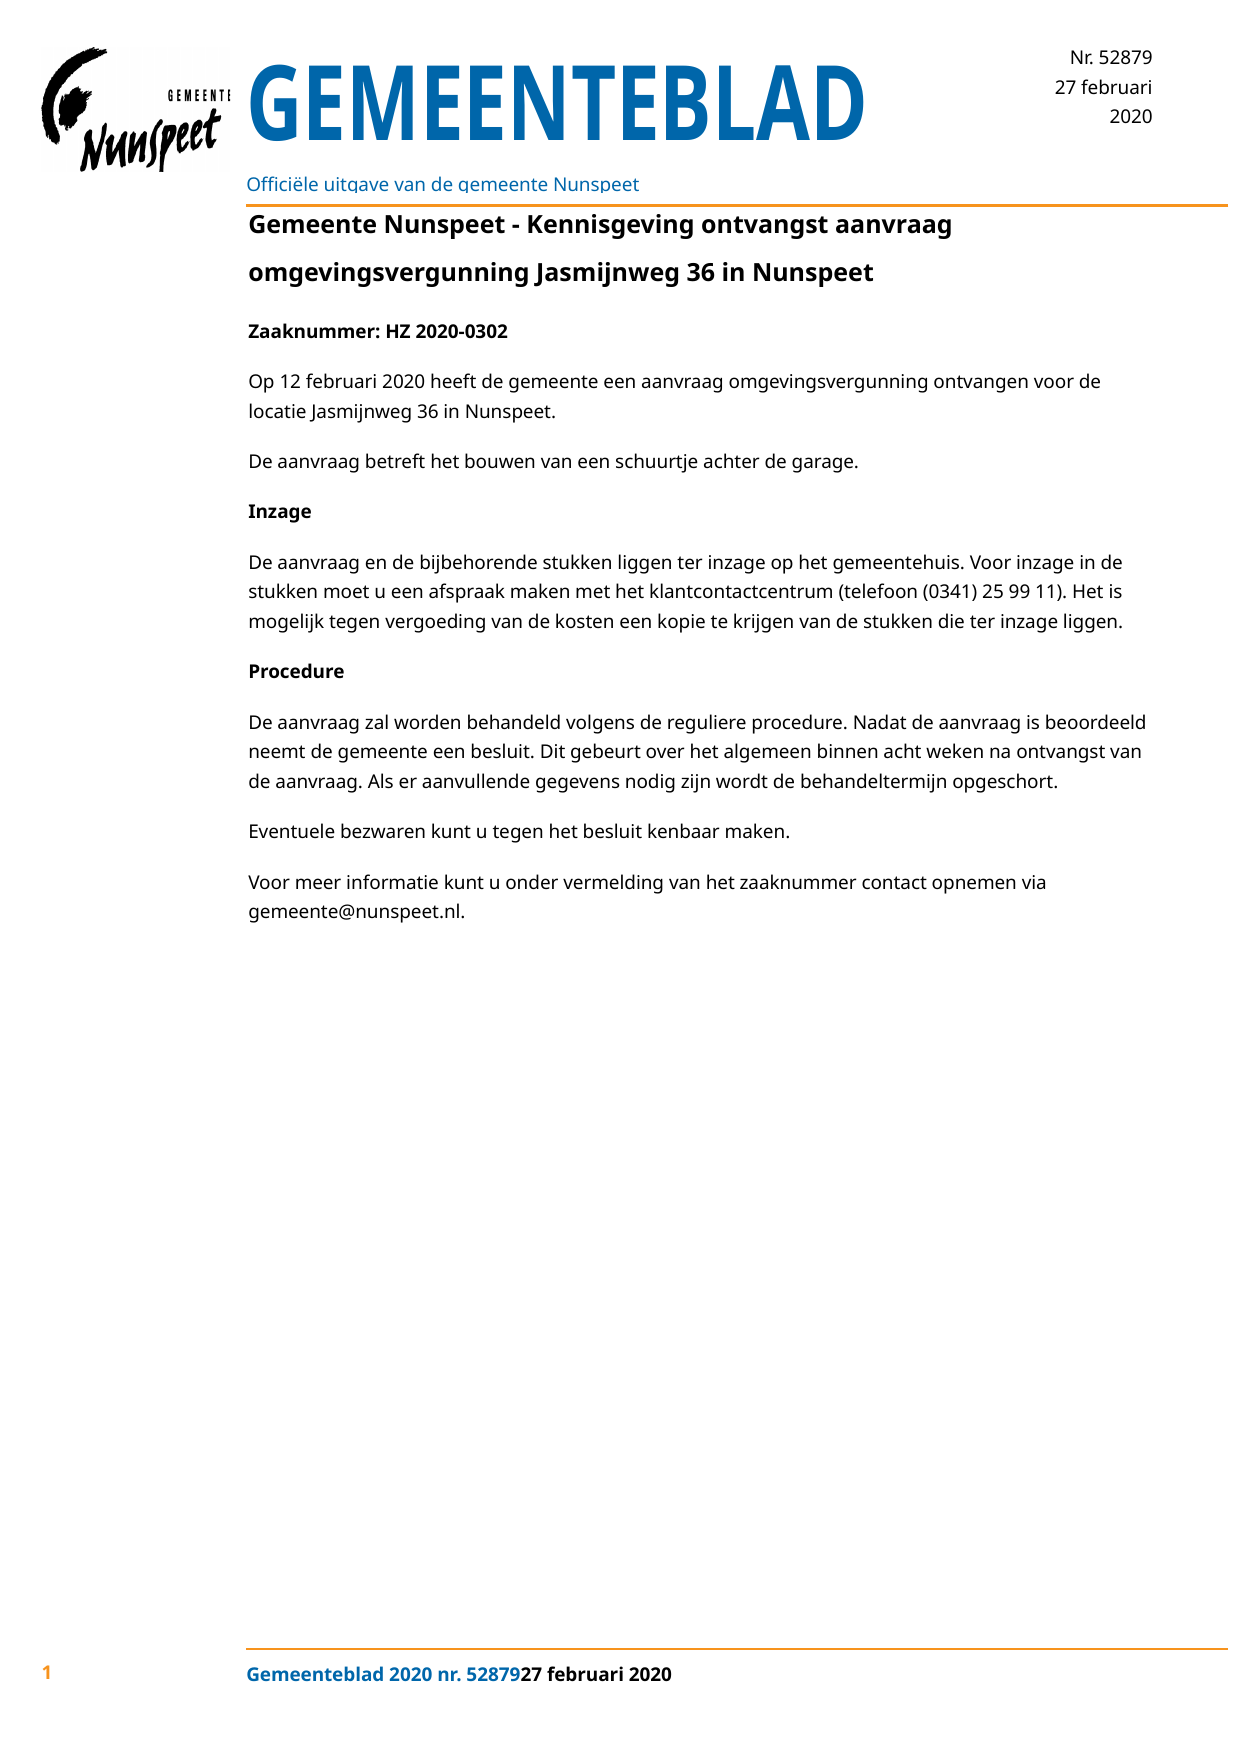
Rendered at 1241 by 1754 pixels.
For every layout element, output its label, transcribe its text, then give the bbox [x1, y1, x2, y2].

text De aanvraag zal worden behandeld volgens de reguliere procedure. Nadat de aanvraag is beoordeeld neemt de gemeente een besluit. Dit gebeurt over het algemeen binnen acht weken na ontvangst van de aanvraag. Als er aanvullende gegevens nodig zijn wordt de behandeltermijn opgeschort. [248, 709, 1152, 794]
text Eventuele bezwaren kunt u tegen het besluit kenbaar maken. [248, 819, 1152, 844]
picture [41, 47, 231, 172]
text Zaaknummer: HZ 2020-0302 [248, 318, 1152, 344]
text Voor meer informatie kunt u onder vermelding van het zaaknummer contact opnemen via gemeente@nunspeet.nl. [248, 869, 1152, 924]
text Gemeente Nunspeet - Kennisgeving ontvangst aanvraag omgevingsvergunning Jasmijnweg 36 in Nunspeet [248, 207, 1152, 288]
text Inzage [248, 499, 1152, 524]
text Op 12 februari 2020 heeft de gemeente een aanvraag omgevingsvergunning ontvangen voor de locatie Jasmijnweg 36 in Nunspeet. [248, 368, 1152, 424]
text De aanvraag en de bijbehorende stukken liggen ter inzage op het gemeentehuis. Voor inzage in de stukken moet u een afspraak maken met het klantcontactcentrum (telefoon (0341) 25 99 11). Het is mogelijk tegen vergoeding van de kosten een kopie te krijgen van de stukken die ter inzage liggen. [248, 549, 1152, 634]
text De aanvraag betreft het bouwen van een schuurtje achter de garage. [248, 448, 1152, 474]
text Procedure [248, 659, 1152, 684]
